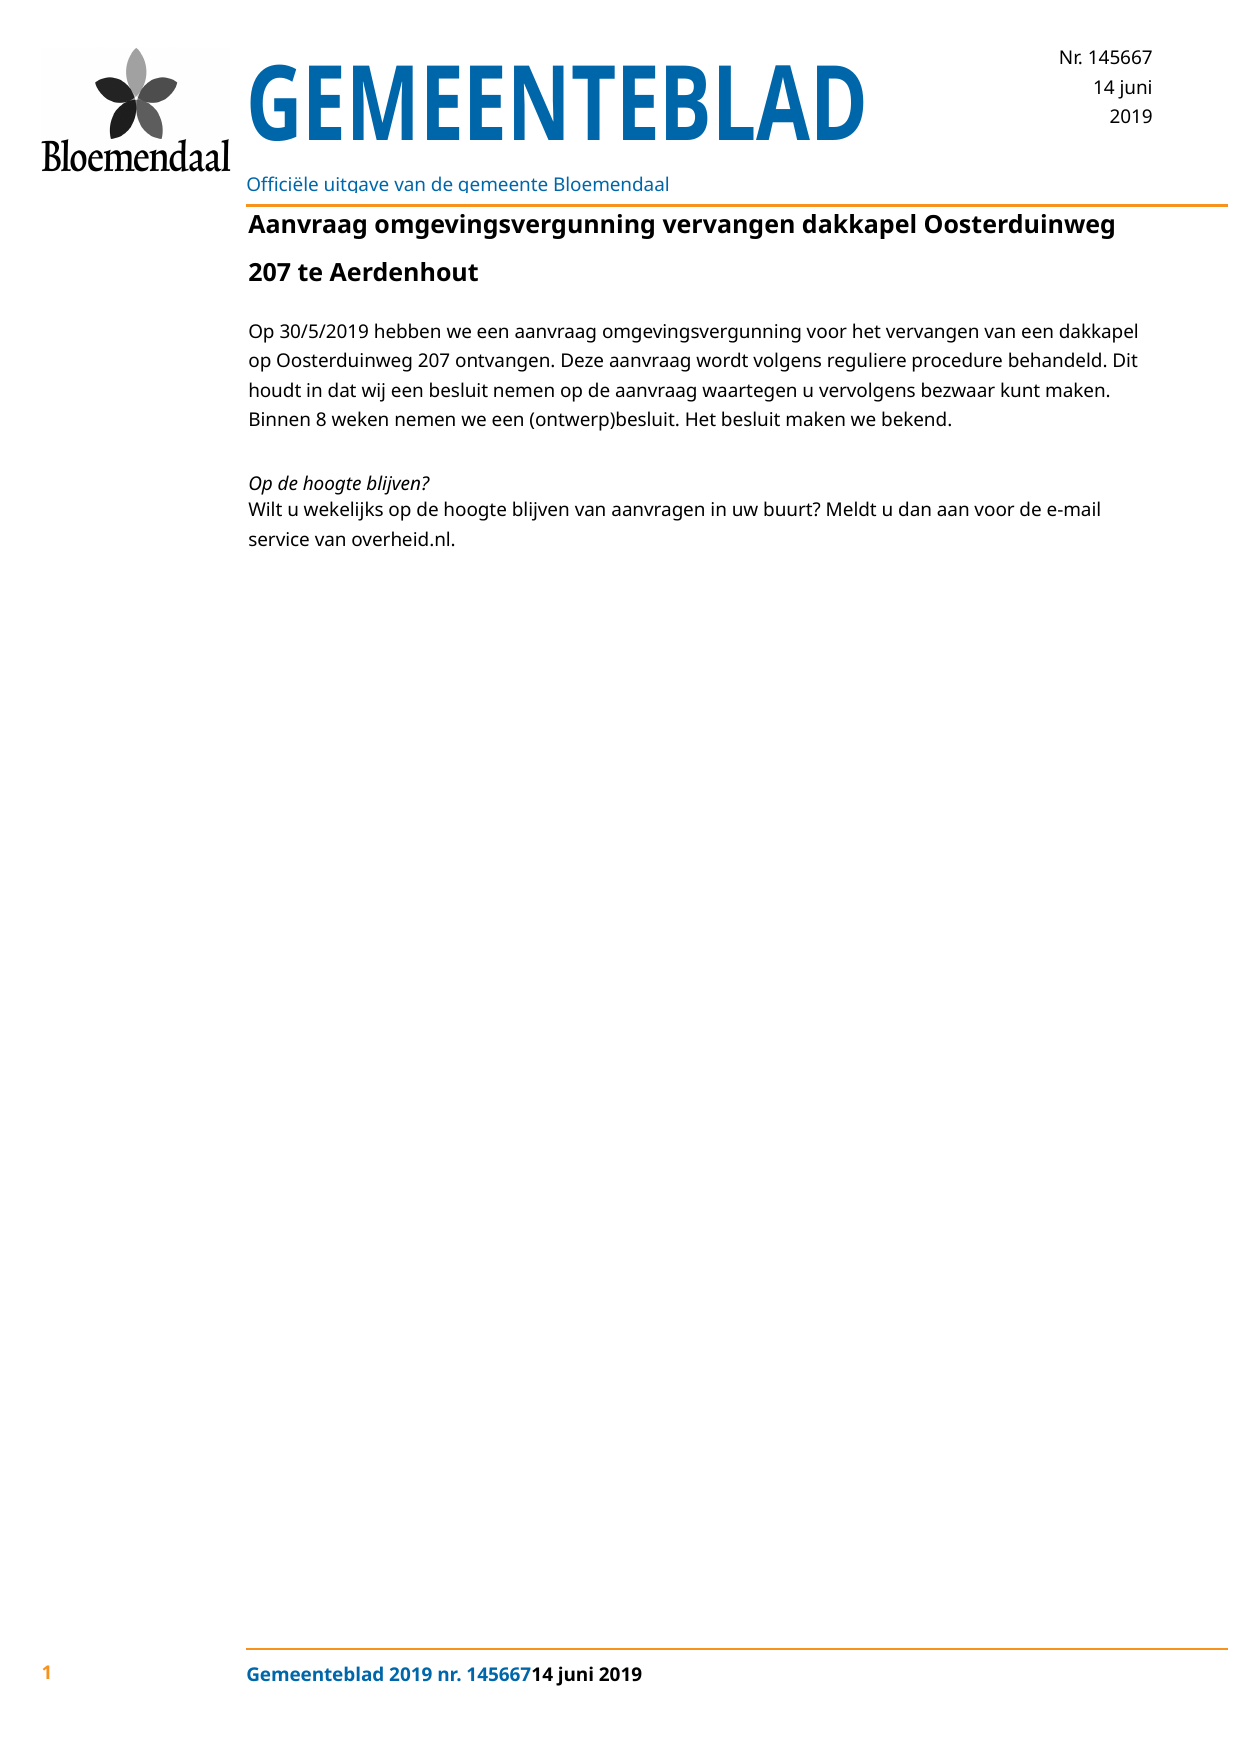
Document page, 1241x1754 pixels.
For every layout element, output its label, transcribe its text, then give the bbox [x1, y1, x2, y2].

text Aanvraag omgevingsvergunning vervangen dakkapel Oosterduinweg 207 te Aerdenhout [248, 207, 1152, 288]
text Op de hoogte blijven? [248, 471, 1152, 496]
text Wilt u wekelijks op de hoogte blijven van aanvragen in uw buurt? Meldt u dan aan voor de e-mail service van overheid.nl. [248, 496, 1152, 552]
text Op 30/5/2019 hebben we een aanvraag omgevingsvergunning voor het vervangen van een dakkapel op Oosterduinweg 207 ontvangen. Deze aanvraag wordt volgens reguliere procedure behandeld. Dit houdt in dat wij een besluit nemen op de aanvraag waartegen u vervolgens bezwaar kunt maken. Binnen 8 weken nemen we een (ontwerp)besluit. Het besluit maken we bekend. [248, 318, 1152, 432]
picture [41, 47, 231, 172]
